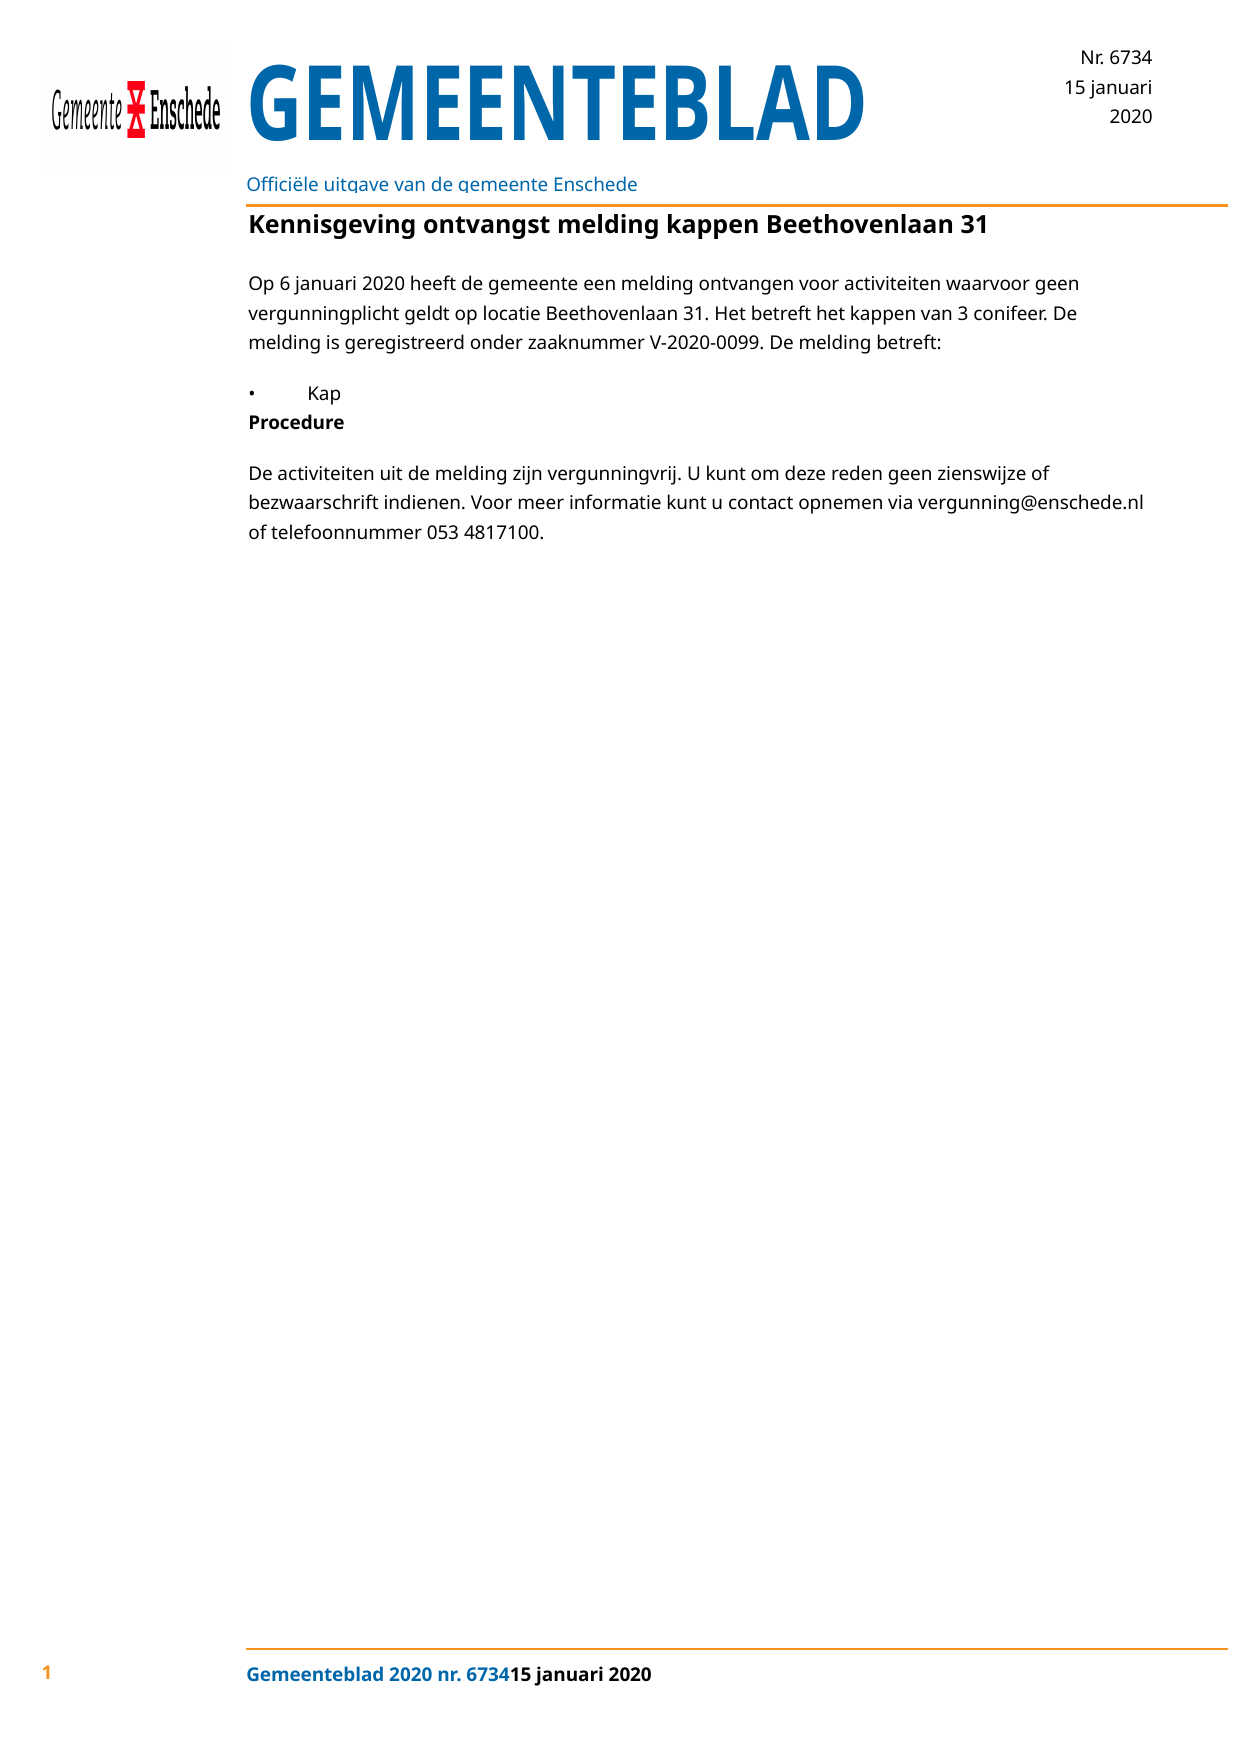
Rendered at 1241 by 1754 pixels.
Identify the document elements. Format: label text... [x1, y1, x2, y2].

text Procedure [248, 409, 1152, 435]
text Kennisgeving ontvangst melding kappen Beethovenlaan 31 [248, 207, 1152, 241]
picture [41, 47, 231, 172]
text De activiteiten uit de melding zijn vergunningvrij. U kunt om deze reden geen zienswijze of bezwaarschrift indienen. Voor meer informatie kunt u contact opnemen via vergunning@enschede.nl of telefoonnummer 053 4817100. [248, 460, 1152, 545]
list Kap [248, 380, 1152, 406]
text Op 6 januari 2020 heeft de gemeente een melding ontvangen voor activiteiten waarvoor geen vergunningplicht geldt op locatie Beethovenlaan 31. Het betreft het kappen van 3 conifeer. De melding is geregistreerd onder zaaknummer V-2020-0099. De melding betreft: [248, 270, 1152, 355]
